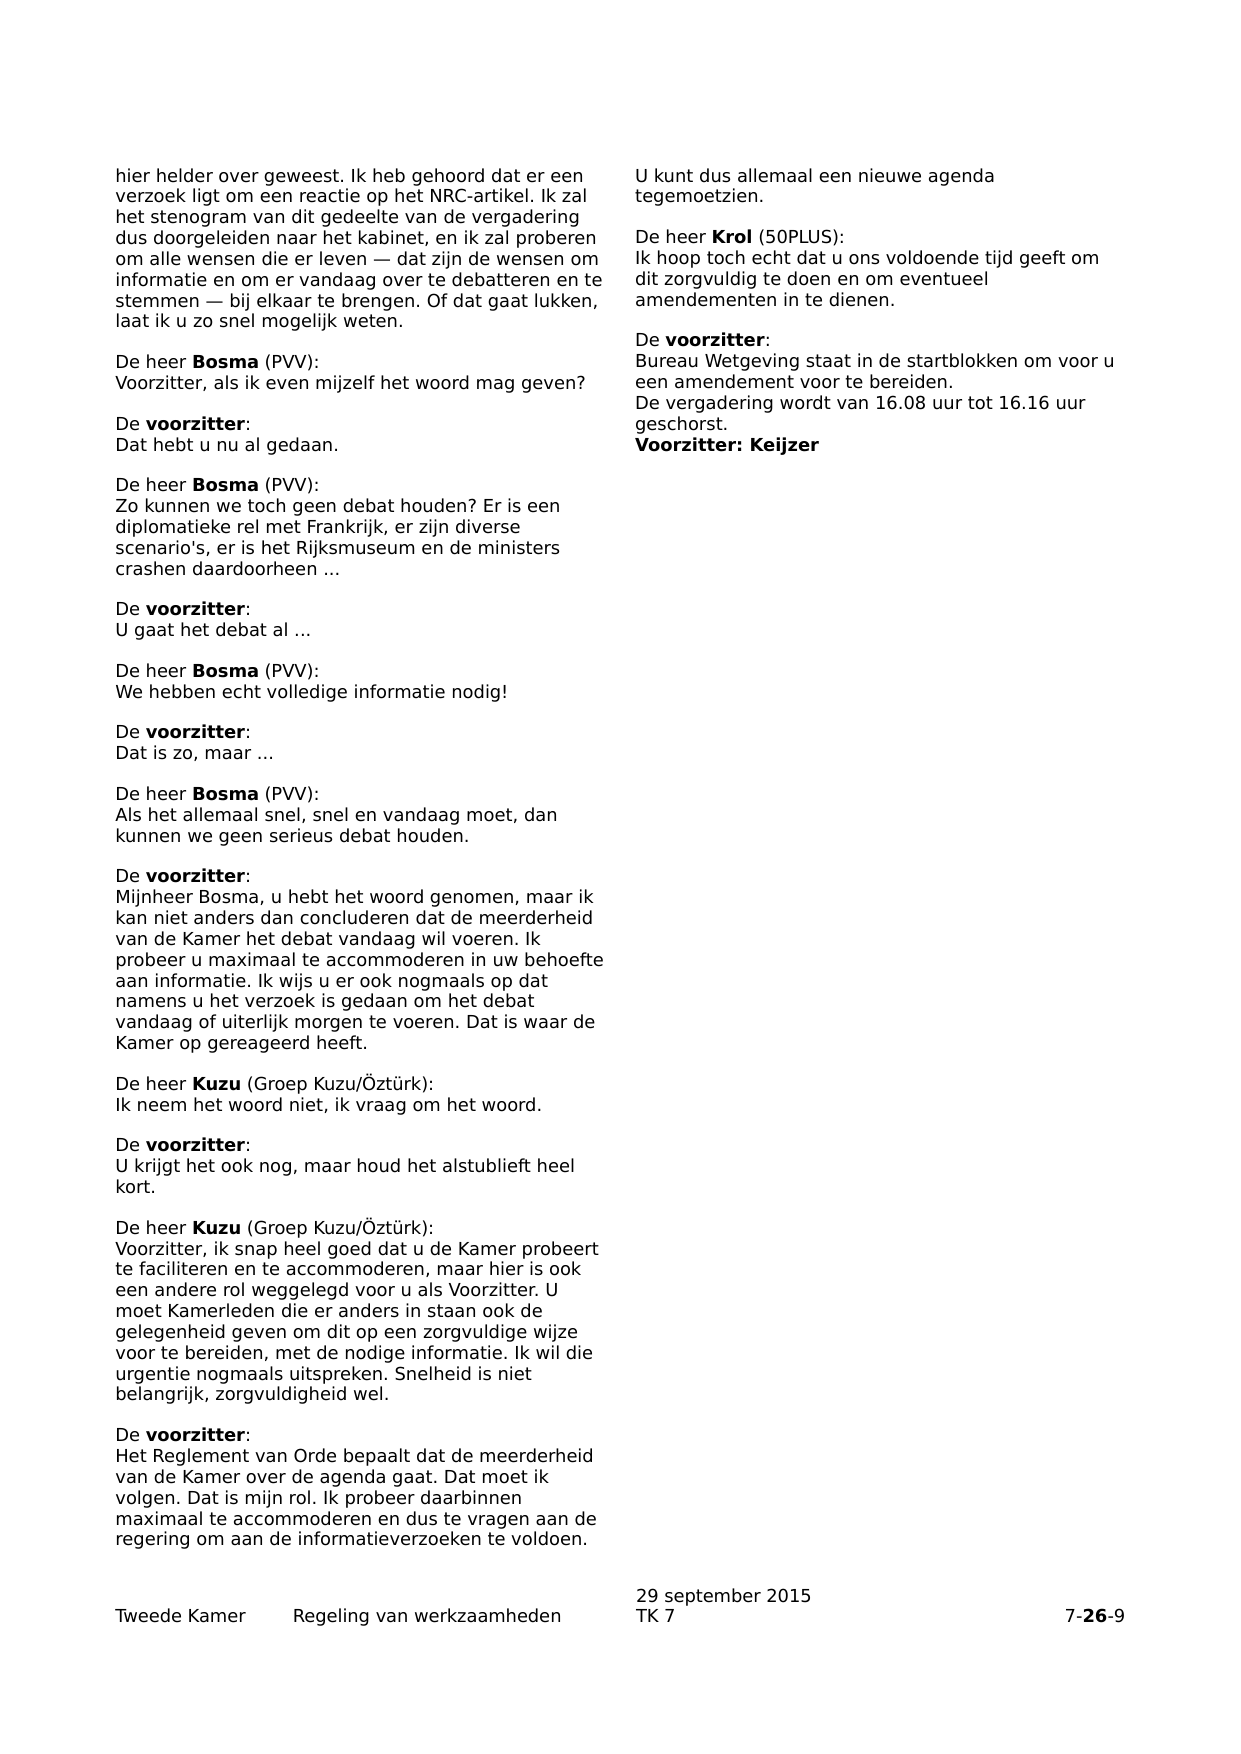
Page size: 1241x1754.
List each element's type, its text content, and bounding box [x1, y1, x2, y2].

text De voorzitter: [115, 1425, 605, 1446]
text Zo kunnen we toch geen debat houden? Er is een diplomatieke rel met Frankrijk, er zijn diverse scenario's, er is het Rijksmuseum en de ministers crashen daardoorheen ... [115, 496, 605, 579]
text U krijgt het ook nog, maar houd het alstublieft heel kort. [115, 1156, 605, 1198]
text De vergadering wordt van 16.08 uur tot 16.16 uur geschorst. [635, 393, 1125, 434]
text De heer Bosma (PVV): [115, 475, 605, 496]
text hier helder over geweest. Ik heb gehoord dat er een verzoek ligt om een reactie op het NRC-artikel. Ik zal het stenogram van dit gedeelte van de vergadering dus doorgeleiden naar het kabinet, en ik zal proberen om alle wensen die er leven — dat zijn de wensen om informatie en om er vandaag over te debatteren en te stemmen — bij elkaar te brengen. Of dat gaat lukken, laat ik u zo snel mogelijk weten. [115, 165, 605, 332]
text De voorzitter: [115, 413, 605, 434]
text Voorzitter: Keijzer [635, 434, 1125, 455]
text Als het allemaal snel, snel en vandaag moet, dan kunnen we geen serieus debat houden. [115, 804, 605, 846]
text De heer Kuzu (Groep Kuzu/Öztürk): [115, 1218, 605, 1238]
text De voorzitter: [115, 1135, 605, 1156]
text De voorzitter: [115, 722, 605, 743]
text Ik hoop toch echt dat u ons voldoende tijd geeft om dit zorgvuldig te doen en om eventueel amendementen in te dienen. [635, 248, 1125, 310]
text De voorzitter: [635, 330, 1125, 351]
text Voorzitter, ik snap heel goed dat u de Kamer probeert te faciliteren en te accommoderen, maar hier is ook een andere rol weggelegd voor u als Voorzitter. U moet Kamerleden die er anders in staan ook de gelegenheid geven om dit op een zorgvuldige wijze voor te bereiden, met de nodige informatie. Ik wil die urgentie nogmaals uitspreken. Snelheid is niet belangrijk, zorgvuldigheid wel. [115, 1238, 605, 1405]
text De voorzitter: [115, 599, 605, 620]
text Bureau Wetgeving staat in de startblokken om voor u een amendement voor te bereiden. [635, 351, 1125, 393]
text De heer Bosma (PVV): [115, 661, 605, 681]
text De heer Kuzu (Groep Kuzu/Öztürk): [115, 1074, 605, 1094]
text De heer Bosma (PVV): [115, 784, 605, 804]
text U kunt dus allemaal een nieuwe agenda tegemoetzien. [635, 165, 1125, 207]
text De heer Bosma (PVV): [115, 352, 605, 373]
text We hebben echt volledige informatie nodig! [115, 681, 605, 702]
text U gaat het debat al ... [115, 620, 605, 641]
text Mijnheer Bosma, u hebt het woord genomen, maar ik kan niet anders dan concluderen dat de meerderheid van de Kamer het debat vandaag wil voeren. Ik probeer u maximaal te accommoderen in uw behoefte aan informatie. Ik wijs u er ook nogmaals op dat namens u het verzoek is gedaan om het debat vandaag of uiterlijk morgen te voeren. Dat is waar de Kamer op gereageerd heeft. [115, 887, 605, 1054]
text De voorzitter: [115, 866, 605, 887]
text De heer Krol (50PLUS): [635, 227, 1125, 248]
text Voorzitter, als ik even mijzelf het woord mag geven? [115, 373, 605, 393]
text Dat hebt u nu al gedaan. [115, 434, 605, 455]
text Ik neem het woord niet, ik vraag om het woord. [115, 1094, 605, 1115]
text Het Reglement van Orde bepaalt dat de meerderheid van de Kamer over de agenda gaat. Dat moet ik volgen. Dat is mijn rol. Ik probeer daarbinnen maximaal te accommoderen en dus te vragen aan de regering om aan de informatieverzoeken te voldoen. [115, 1446, 605, 1550]
text Dat is zo, maar ... [115, 743, 605, 764]
